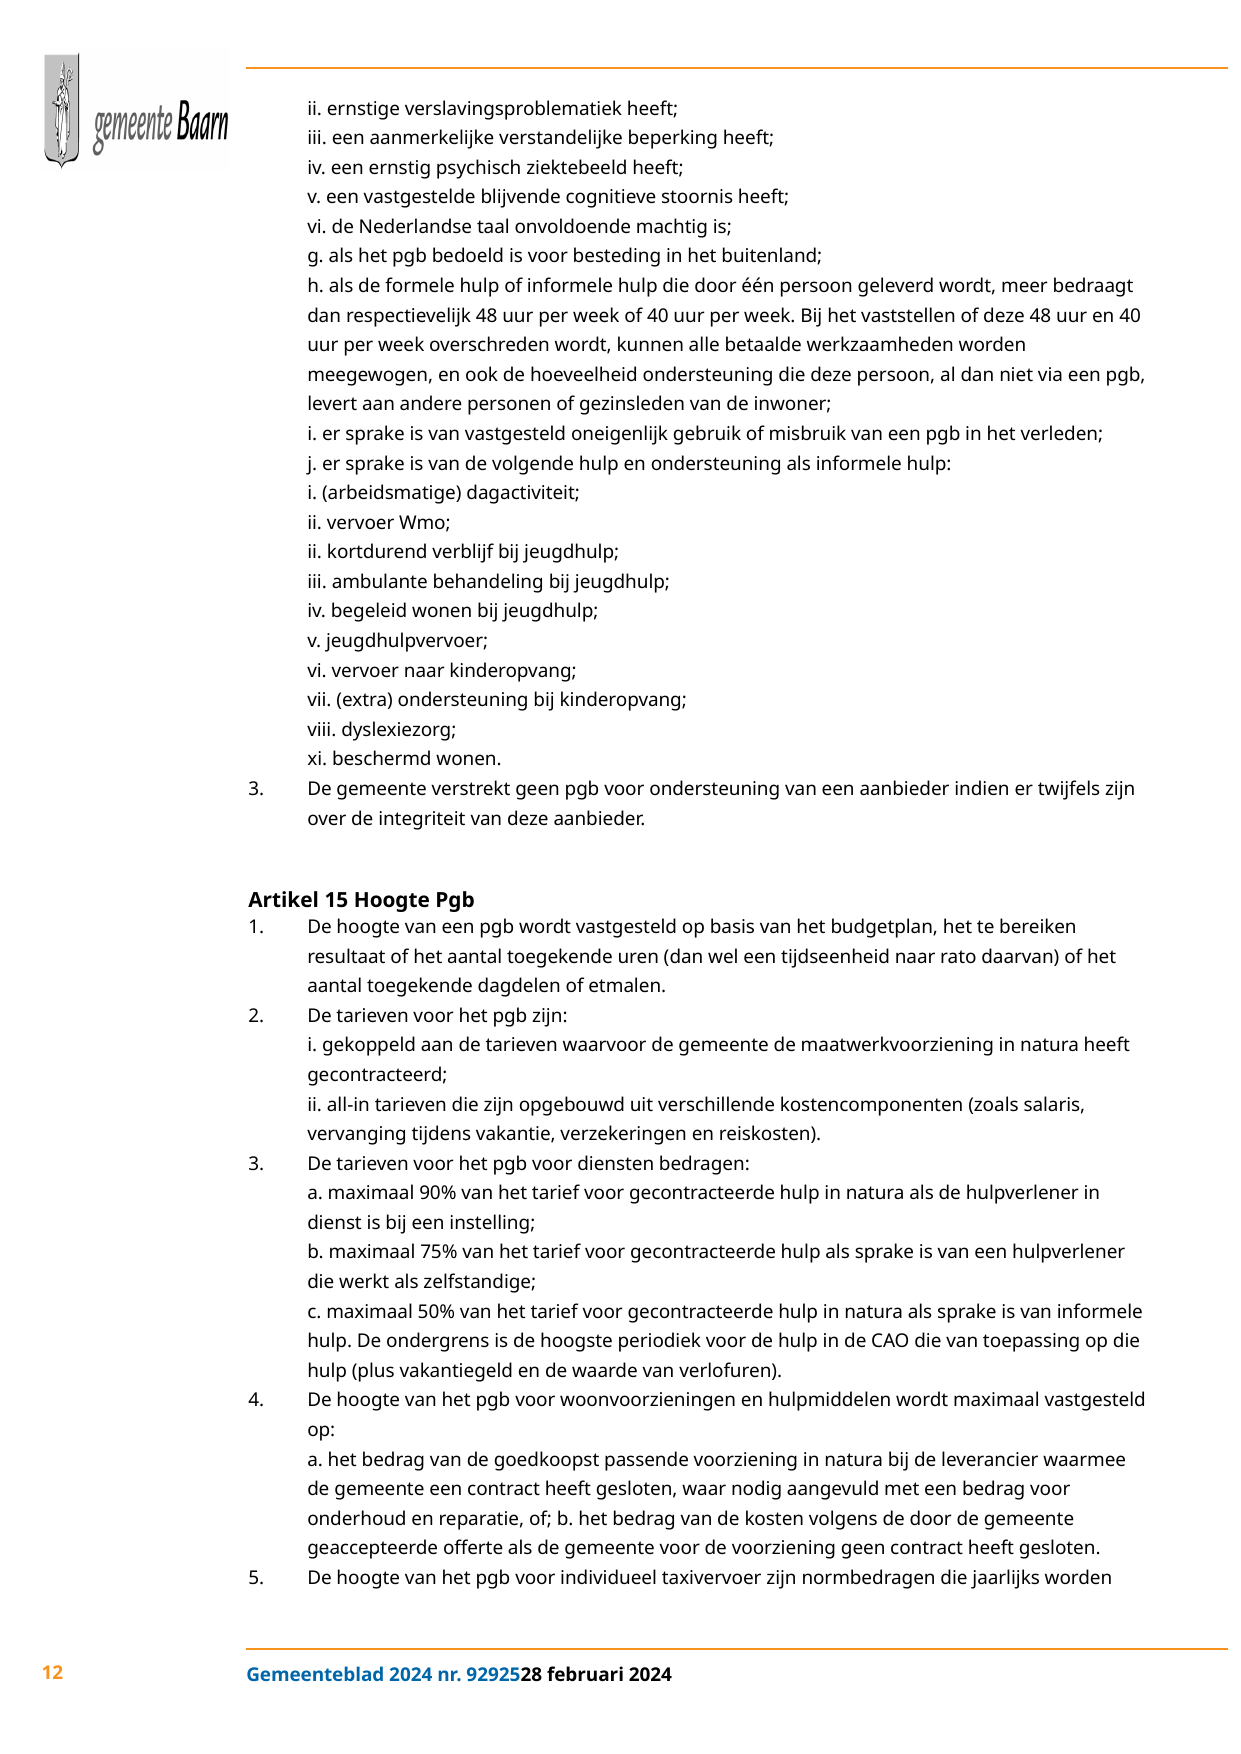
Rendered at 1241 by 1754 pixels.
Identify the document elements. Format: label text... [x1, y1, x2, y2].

list De hoogte van het pgb voor individueel taxivervoer zijn normbedragen die jaarlijks worden [248, 1564, 1152, 1590]
list c. maximaal 50% van het tarief voor gecontracteerde hulp in natura als sprake is van informele hulp. De ondergrens is de hoogste periodiek voor de hulp in de CAO die van toepassing op die hulp (plus vakantiegeld en de waarde van verlofuren). [248, 1298, 1152, 1383]
list i. gekoppeld aan de tarieven waarvoor de gemeente de maatwerkvoorziening in natura heeft gecontracteerd; [248, 1032, 1152, 1087]
list h. als de formele hulp of informele hulp die door één persoon geleverd wordt, meer bedraagt dan respectievelijk 48 uur per week of 40 uur per week. Bij het vaststellen of deze 48 uur en 40 uur per week overschreden wordt, kunnen alle betaalde werkzaamheden worden meegewogen, en ook de hoeveelheid ondersteuning die deze persoon, al dan niet via een pgb, levert aan andere personen of gezinsleden van de inwoner; [248, 272, 1152, 416]
list v. jeugdhulpvervoer; [248, 627, 1152, 653]
list vi. vervoer naar kinderopvang; [248, 657, 1152, 683]
list De hoogte van een pgb wordt vastgesteld op basis van het budgetplan, het te bereiken resultaat of het aantal toegekende uren (dan wel een tijdseenheid naar rato daarvan) of het aantal toegekende dagdelen of etmalen. [248, 913, 1152, 998]
list vii. (extra) ondersteuning bij kinderopvang; [248, 686, 1152, 712]
list De hoogte van het pgb voor woonvoorzieningen en hulpmiddelen wordt maximaal vastgesteld op: [248, 1387, 1152, 1442]
list i. er sprake is van vastgesteld oneigenlijk gebruik of misbruik van een pgb in het verleden; [248, 420, 1152, 446]
list g. als het pgb bedoeld is voor besteding in het buitenland; [248, 243, 1152, 268]
list j. er sprake is van de volgende hulp en ondersteuning als informele hulp: [248, 450, 1152, 476]
list ii. all-in tarieven die zijn opgebouwd uit verschillende kostencomponenten (zoals salaris, vervanging tijdens vakantie, verzekeringen en reiskosten). [248, 1091, 1152, 1146]
list ii. vervoer Wmo; [248, 509, 1152, 535]
list ii. kortdurend verblijf bij jeugdhulp; [248, 538, 1152, 564]
list a. maximaal 90% van het tarief voor gecontracteerde hulp in natura als de hulpverlener in dienst is bij een instelling; [248, 1179, 1152, 1235]
list De tarieven voor het pgb zijn: [248, 1002, 1152, 1028]
list iii. een aanmerkelijke verstandelijke beperking heeft; [248, 124, 1152, 150]
list xi. beschermd wonen. [248, 746, 1152, 771]
picture [41, 47, 231, 172]
list v. een vastgestelde blijvende cognitieve stoornis heeft; [248, 183, 1152, 209]
list a. het bedrag van de goedkoopst passende voorziening in natura bij de leverancier waarmee de gemeente een contract heeft gesloten, waar nodig aangevuld met een bedrag voor onderhoud en reparatie, of; b. het bedrag van de kosten volgens de door de gemeente geaccepteerde offerte als de gemeente voor de voorziening geen contract heeft gesloten. [248, 1446, 1152, 1560]
list b. maximaal 75% van het tarief voor gecontracteerde hulp als sprake is van een hulpverlener die werkt als zelfstandige; [248, 1239, 1152, 1294]
list iv. een ernstig psychisch ziektebeeld heeft; [248, 154, 1152, 180]
list ii. ernstige verslavingsproblematiek heeft; [248, 95, 1152, 121]
list De tarieven voor het pgb voor diensten bedragen: [248, 1150, 1152, 1176]
list viii. dyslexiezorg; [248, 716, 1152, 742]
list De gemeente verstrekt geen pgb voor ondersteuning van een aanbieder indien er twijfels zijn over de integriteit van deze aanbieder. [248, 775, 1152, 831]
list iii. ambulante behandeling bij jeugdhulp; [248, 568, 1152, 594]
list i. (arbeidsmatige) dagactiviteit; [248, 479, 1152, 505]
text Artikel 15 Hoogte Pgb [248, 885, 1152, 913]
list iv. begeleid wonen bij jeugdhulp; [248, 598, 1152, 623]
list vi. de Nederlandse taal onvoldoende machtig is; [248, 213, 1152, 239]
